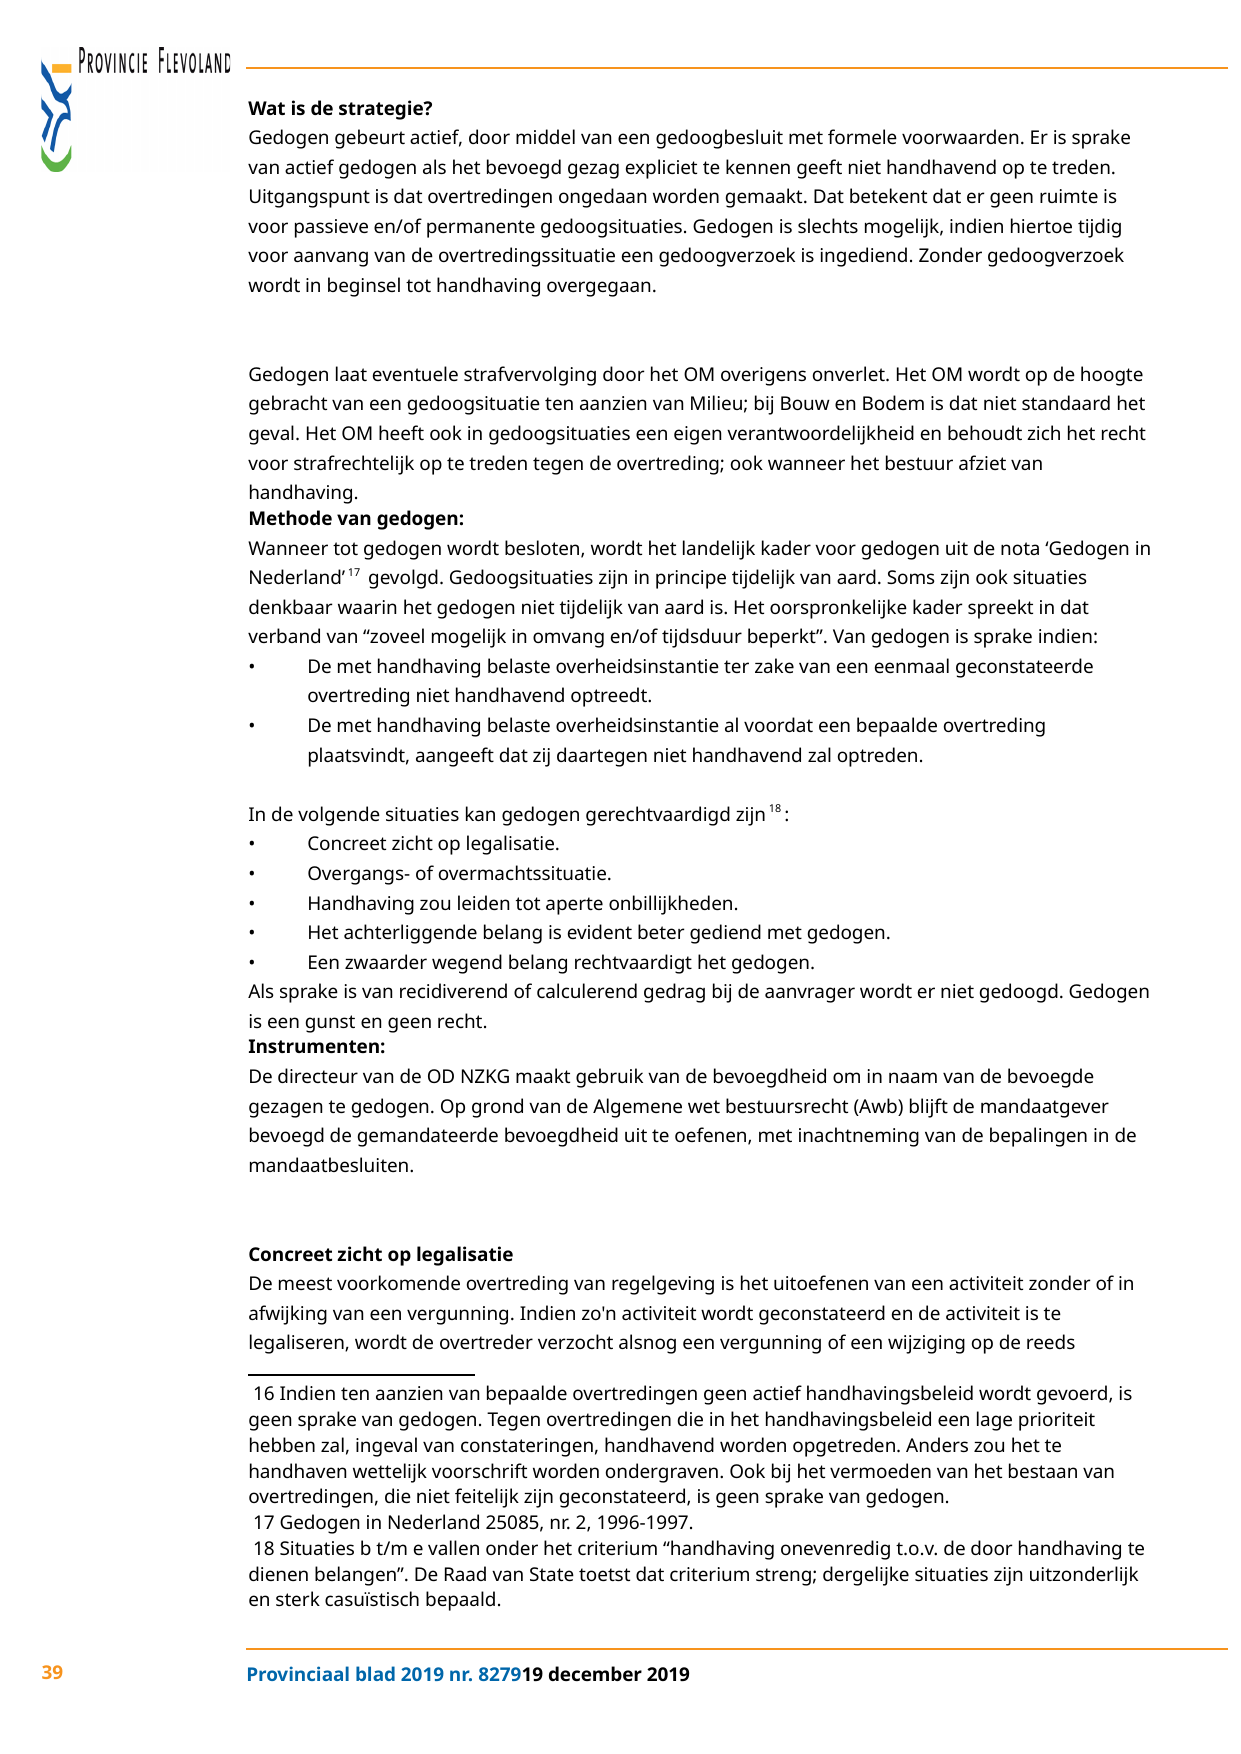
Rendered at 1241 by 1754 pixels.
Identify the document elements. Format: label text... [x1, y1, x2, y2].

table_cell Wat is de strategie? Gedogen gebeurt actief, door middel van een gedoogbesluit met formele voorwaarden. Er is sprake van actief gedogen als het bevoegd gezag expliciet te kennen geeft niet handhavend op te treden. Uitgangspunt is dat overtredingen ongedaan worden gemaakt. Dat betekent dat er geen ruimte is voor passieve en/of permanente gedoogsituaties. Gedogen is slechts mogelijk, indien hiertoe tijdig voor aanvang van de overtredingssituatie een gedoogverzoek is ingediend. Zonder gedoogverzoek wordt in beginsel tot handhaving overgegaan. Gedogen laat eventuele strafvervolging door het OM overigens onverlet. Het OM wordt op de hoogte gebracht van een gedoogsituatie ten aanzien van Milieu; bij Bouw en Bodem is dat niet standaard het geval. Het OM heeft ook in gedoogsituaties een eigen verantwoordelijkheid en behoudt zich het recht voor strafrechtelijk op te treden tegen de overtreding; ook wanneer het bestuur afziet van handhaving. [248, 95, 1152, 505]
table_cell Methode van gedogen: Wanneer tot gedogen wordt besloten, wordt het landelijk kader voor gedogen uit de nota ‘Gedogen in Nederland’ gevolgd. Gedoogsituaties zijn in principe tijdelijk van aard. Soms zijn ook situaties denkbaar waarin het gedogen niet tijdelijk van aard is. Het oorspronkelijke kader spreekt in dat verband van “zoveel mogelijk in omvang en/of tijdsduur beperkt”. Van gedogen is sprake indien: De met handhaving belaste overheidsinstantie ter zake van een eenmaal geconstateerde overtreding niet handhavend optreedt. De met handhaving belaste overheidsinstantie al voordat een bepaalde overtreding plaatsvindt, aangeeft dat zij daartegen niet handhavend zal optreden. In de volgende situaties kan gedogen gerechtvaardigd zijn: Concreet zicht op legalisatie. Overgangs- of overmachtssituatie. Handhaving zou leiden tot aperte onbillijkheden. Het achterliggende belang is evident beter gediend met gedogen. Een zwaarder wegend belang rechtvaardigt het gedogen. Als sprake is van recidiverend of calculerend gedrag bij de aanvrager wordt er niet gedoogd. Gedogen is een gunst en geen recht. [248, 505, 1152, 1034]
table_cell Instrumenten: De directeur van de OD NZKG maakt gebruik van de bevoegdheid om in naam van de bevoegde gezagen te gedogen. Op grond van de Algemene wet bestuursrecht (Awb) blijft de mandaatgever bevoegd de gemandateerde bevoegdheid uit te oefenen, met inachtneming van de bepalingen in de mandaatbesluiten. Concreet zicht op legalisatie De meest voorkomende overtreding van regelgeving is het uitoefenen van een activiteit zonder of in afwijking van een vergunning. Indien zo'n activiteit wordt geconstateerd en de activiteit is te legaliseren, wordt de overtreder verzocht alsnog een vergunning of een wijziging op de reeds [248, 1034, 1152, 1355]
picture [41, 47, 231, 172]
